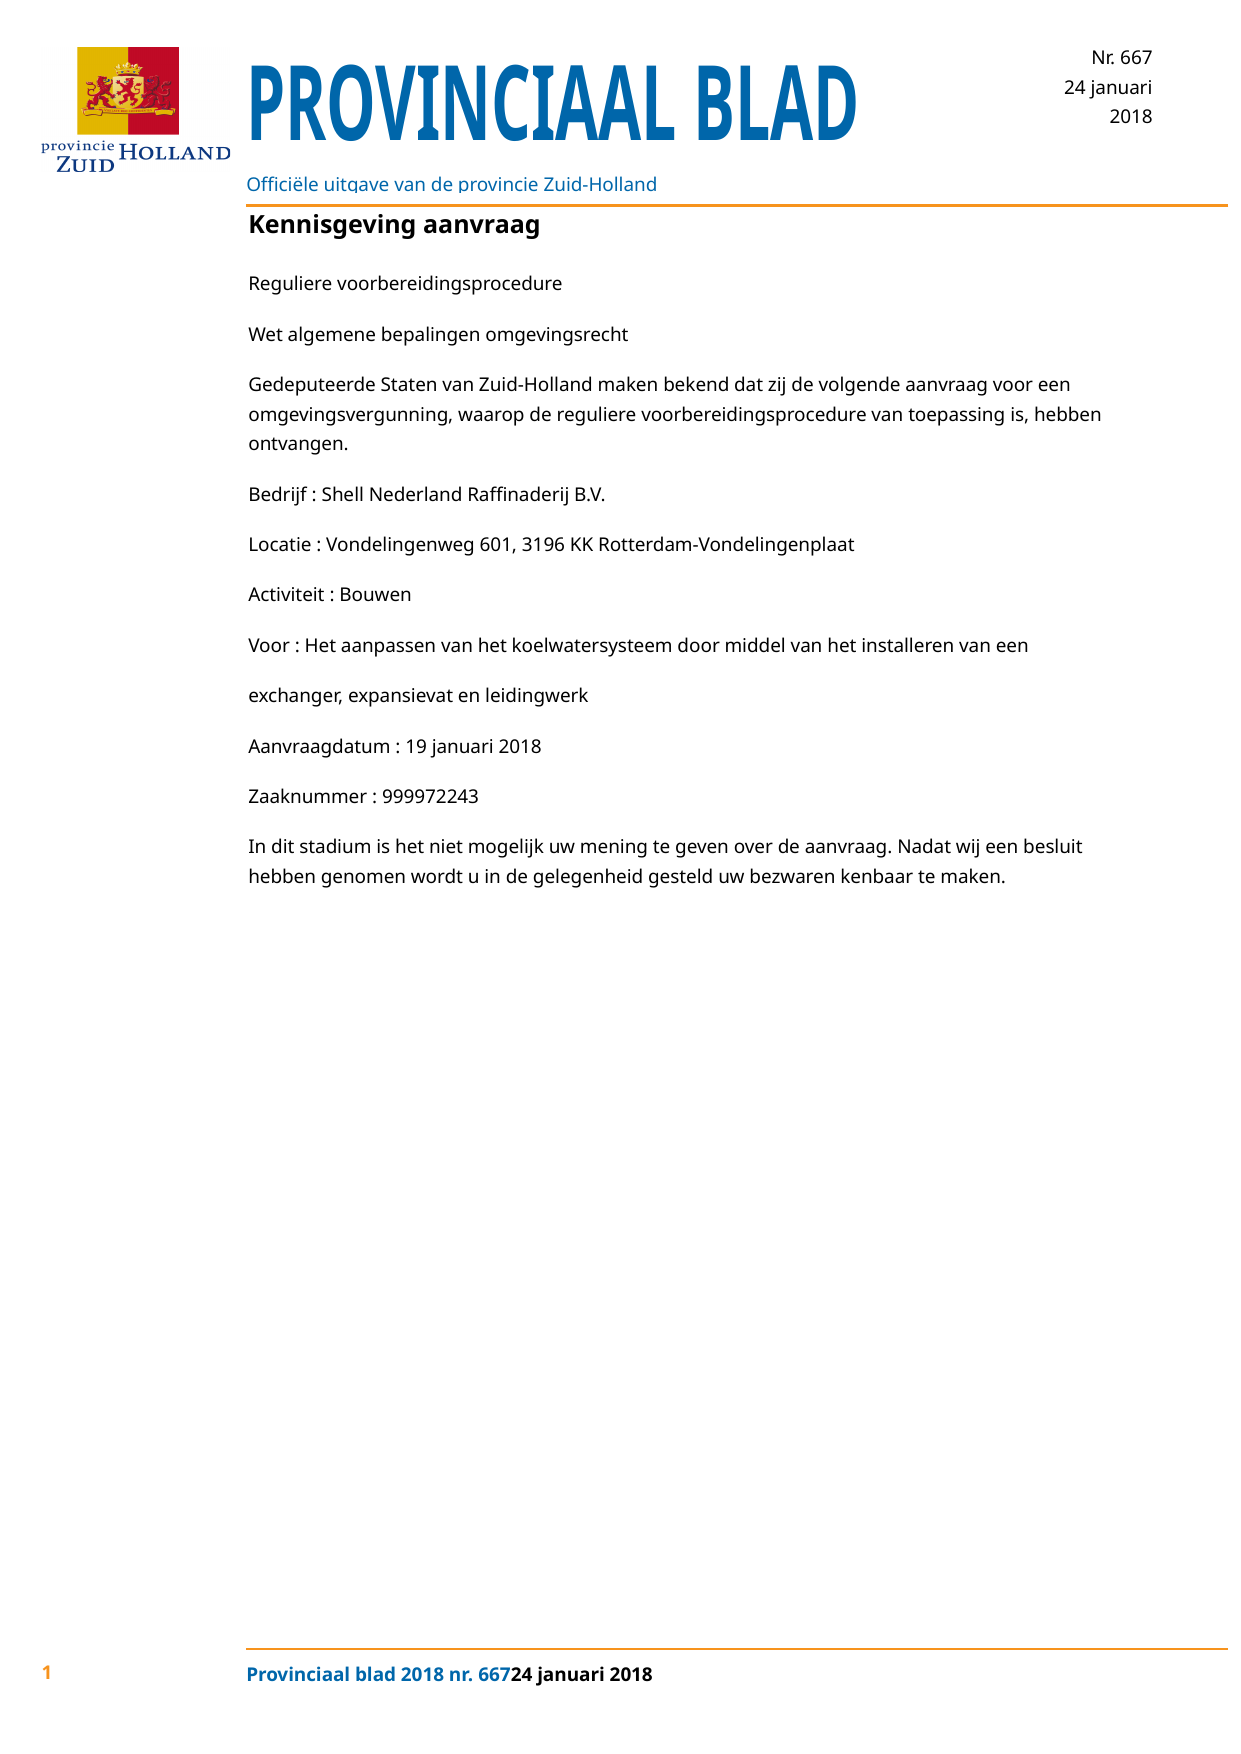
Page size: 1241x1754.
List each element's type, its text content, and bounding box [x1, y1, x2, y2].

text Gedeputeerde Staten van Zuid-Holland maken bekend dat zij de volgende aanvraag voor een omgevingsvergunning, waarop de reguliere voorbereidingsprocedure van toepassing is, hebben ontvangen. [248, 371, 1152, 456]
text Activiteit : Bouwen [248, 582, 1152, 607]
text Reguliere voorbereidingsprocedure [248, 270, 1152, 296]
text Zaaknummer : 999972243 [248, 783, 1152, 809]
text Bedrijf : Shell Nederland Raffinaderij B.V. [248, 481, 1152, 506]
text exchanger, expansievat en leidingwerk [248, 682, 1152, 708]
text Voor : Het aanpassen van het koelwatersysteem door middel van het installeren van een [248, 632, 1152, 658]
text In dit stadium is het niet mogelijk uw mening te geven over de aanvraag. Nadat wij een besluit hebben genomen wordt u in de gelegenheid gesteld uw bezwaren kenbaar te maken. [248, 834, 1152, 889]
text Kennisgeving aanvraag [248, 207, 1152, 241]
text Aanvraagdatum : 19 januari 2018 [248, 733, 1152, 758]
picture [41, 47, 231, 172]
text Locatie : Vondelingenweg 601, 3196 KK Rotterdam-Vondelingenplaat [248, 531, 1152, 557]
text Wet algemene bepalingen omgevingsrecht [248, 321, 1152, 346]
